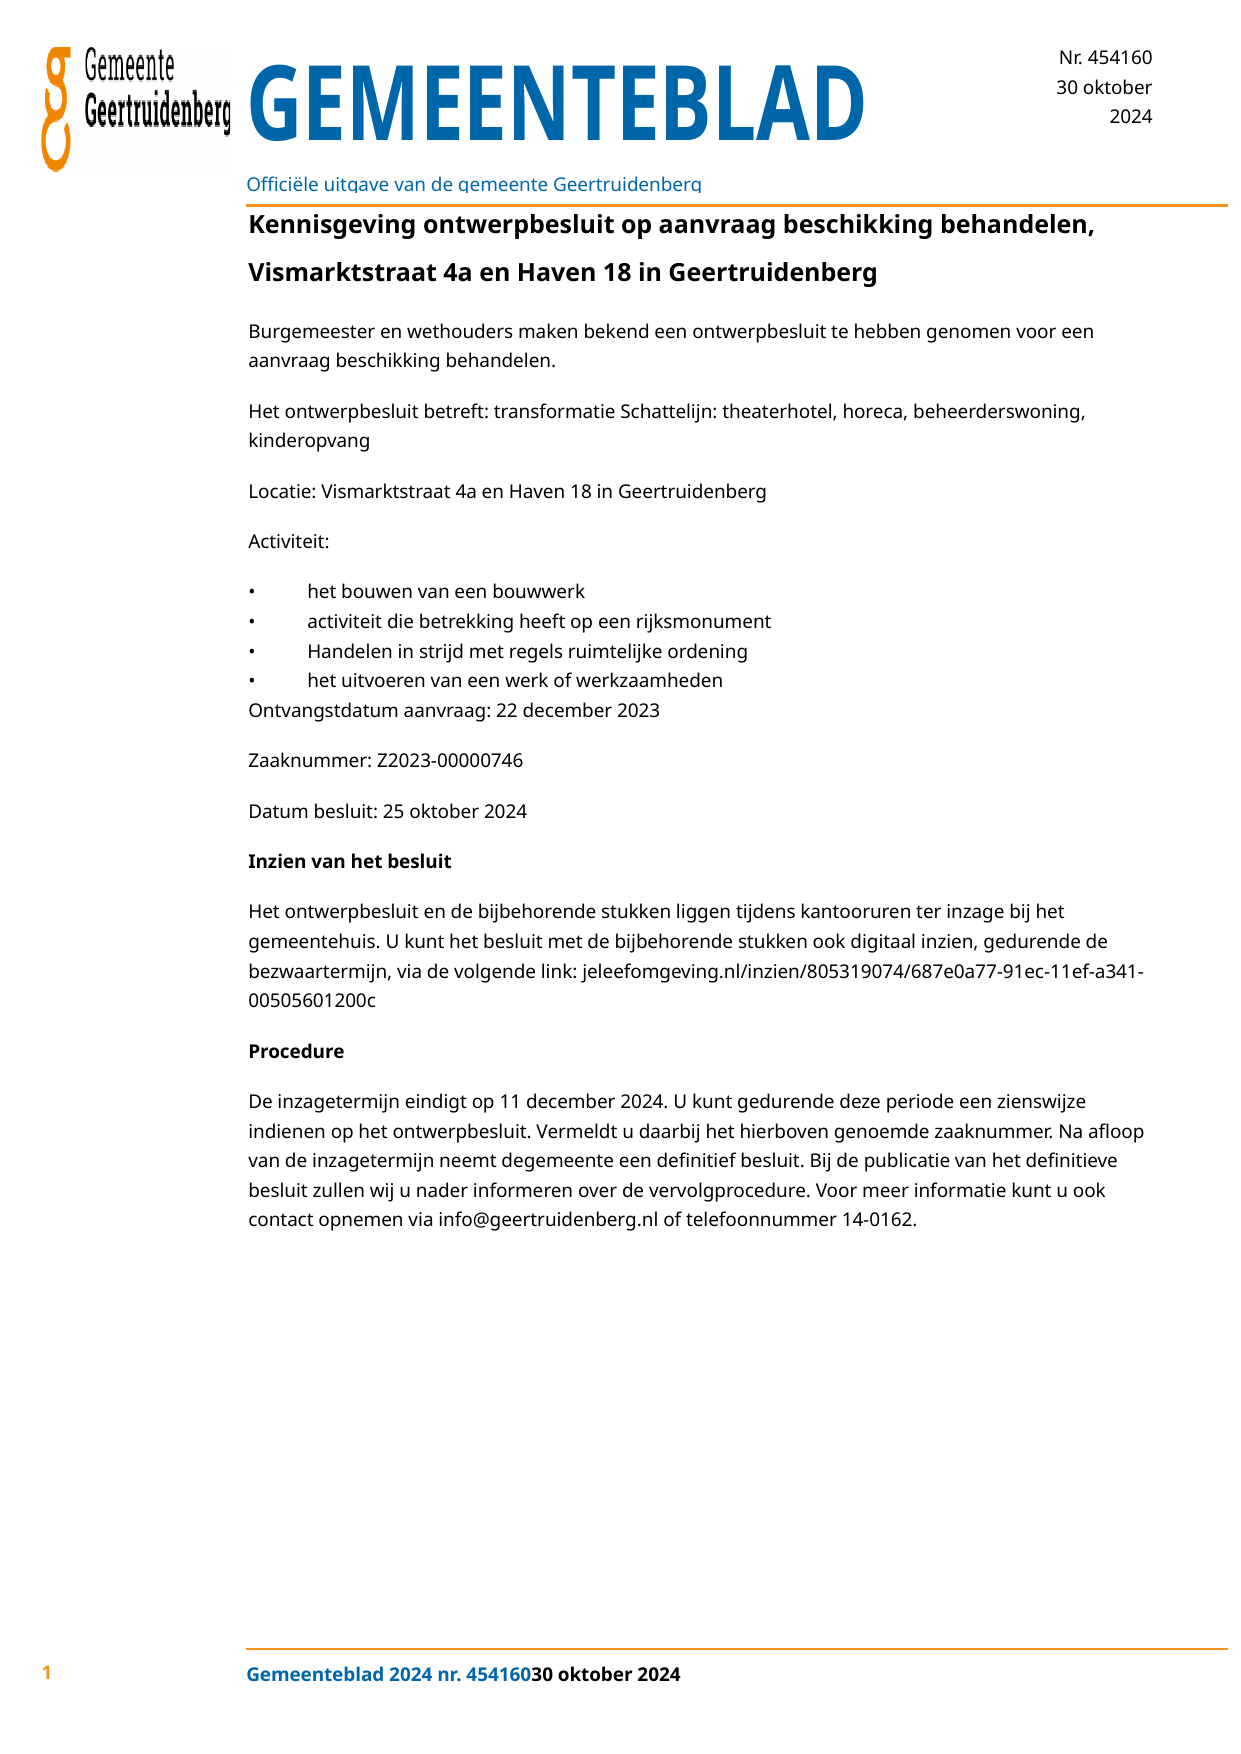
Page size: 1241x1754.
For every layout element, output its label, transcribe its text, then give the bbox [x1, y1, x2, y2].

text Locatie: Vismarktstraat 4a en Haven 18 in Geertruidenberg [248, 478, 1152, 504]
picture [41, 47, 231, 172]
text Activiteit: [248, 528, 1152, 554]
list Handelen in strijd met regels ruimtelijke ordening [248, 638, 1152, 664]
text Inzien van het besluit [248, 848, 1152, 874]
text Burgemeester en wethouders maken bekend een ontwerpbesluit te hebben genomen voor een aanvraag beschikking behandelen. [248, 318, 1152, 373]
text Datum besluit: 25 oktober 2024 [248, 798, 1152, 824]
list het bouwen van een bouwwerk [248, 579, 1152, 604]
text Het ontwerpbesluit betreft: transformatie Schattelijn: theaterhotel, horeca, beheerderswoning, kinderopvang [248, 398, 1152, 453]
text Ontvangstdatum aanvraag: 22 december 2023 [248, 697, 1152, 723]
text De inzagetermijn eindigt op 11 december 2024. U kunt gedurende deze periode een zienswijze indienen op het ontwerpbesluit. Vermeldt u daarbij het hierboven genoemde zaaknummer. Na afloop van de inzagetermijn neemt degemeente een definitief besluit. Bij de publicatie van het definitieve besluit zullen wij u nader informeren over de vervolgprocedure. Voor meer informatie kunt u ook contact opnemen via info@geertruidenberg.nl of telefoonnummer 14-0162. [248, 1088, 1152, 1232]
text Zaaknummer: Z2023-00000746 [248, 747, 1152, 773]
text Het ontwerpbesluit en de bijbehorende stukken liggen tijdens kantooruren ter inzage bij het gemeentehuis. U kunt het besluit met de bijbehorende stukken ook digitaal inzien, gedurende de bezwaartermijn, via de volgende link: jeleefomgeving.nl/inzien/805319074/687e0a77-91ec-11ef-a341-00505601200c [248, 899, 1152, 1013]
list activiteit die betrekking heeft op een rijksmonument [248, 608, 1152, 634]
text Kennisgeving ontwerpbesluit op aanvraag beschikking behandelen, Vismarktstraat 4a en Haven 18 in Geertruidenberg [248, 207, 1152, 288]
text Procedure [248, 1038, 1152, 1064]
list het uitvoeren van een werk of werkzaamheden [248, 667, 1152, 693]
